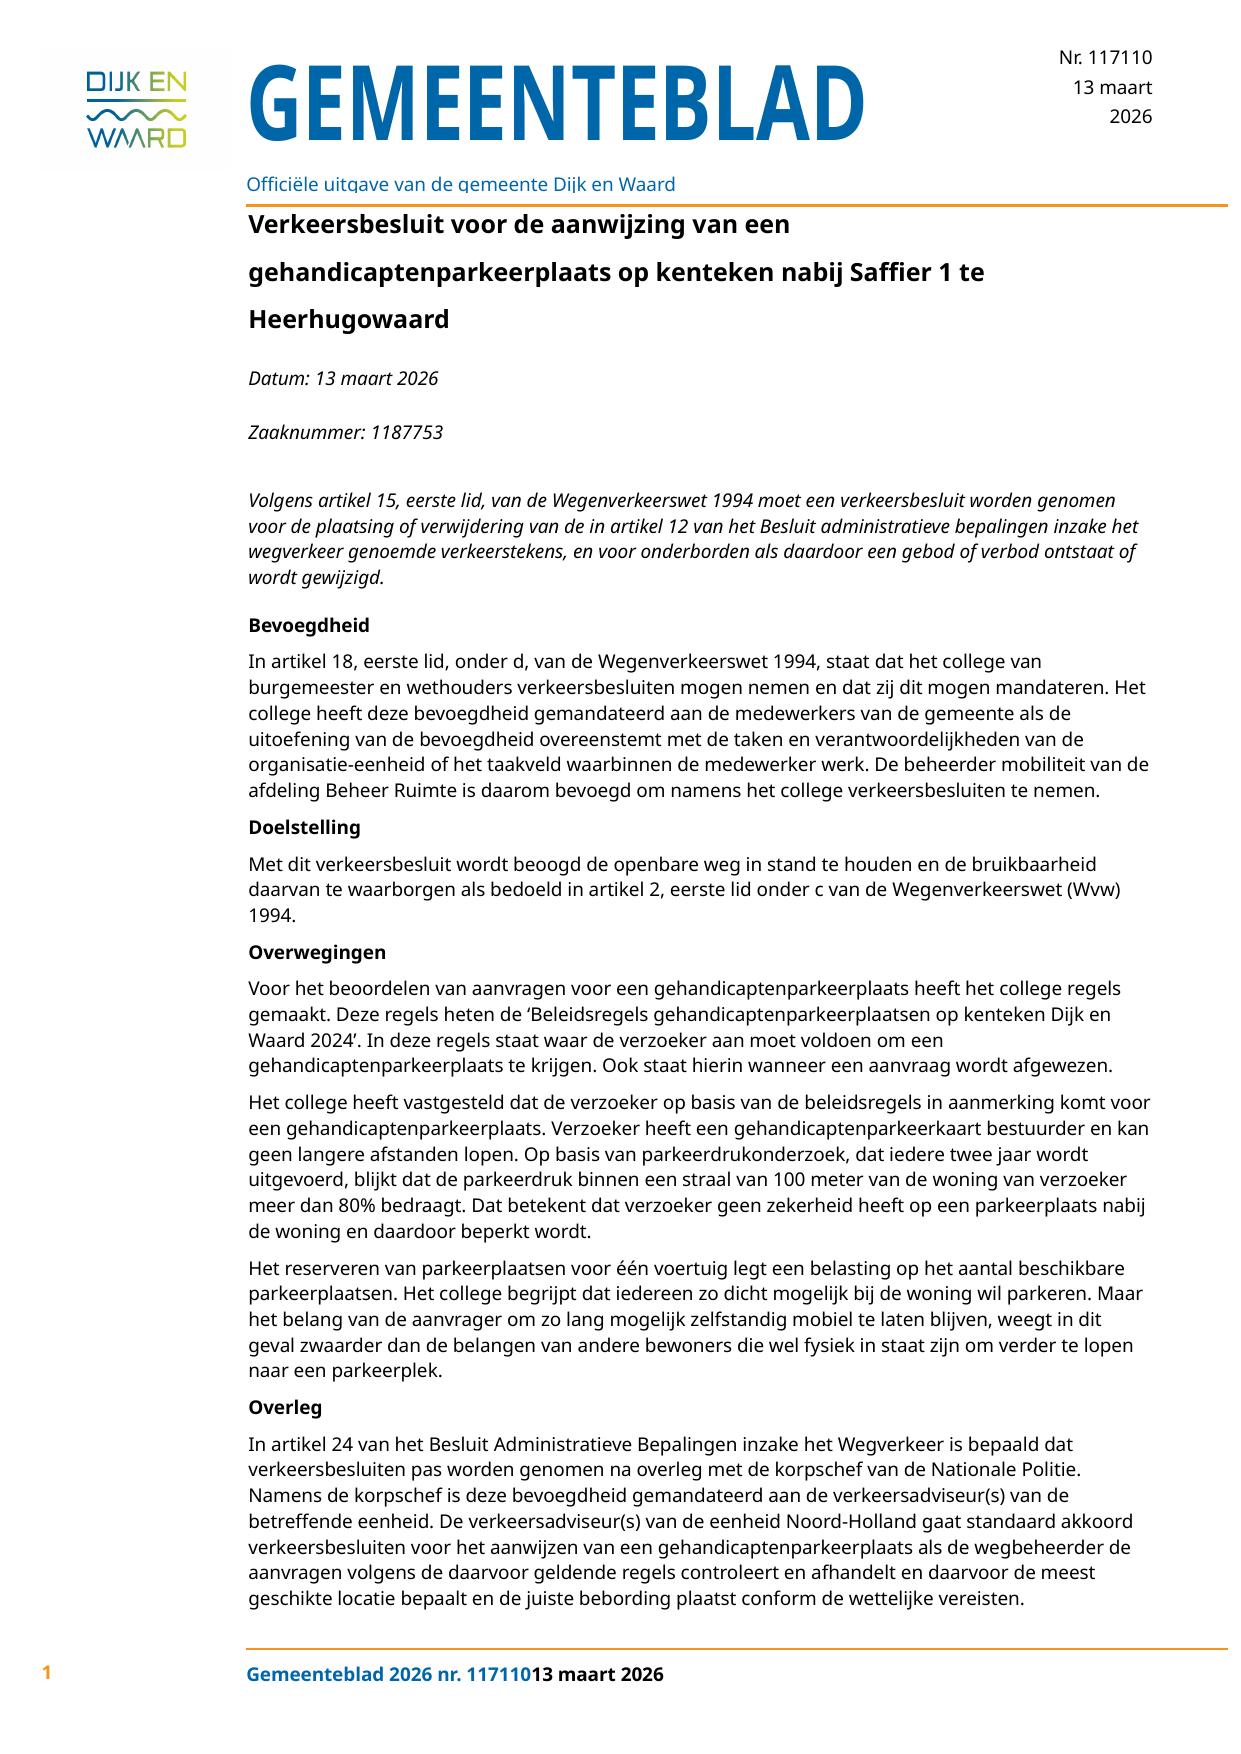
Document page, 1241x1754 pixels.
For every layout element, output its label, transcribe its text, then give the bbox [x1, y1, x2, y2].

text Bevoegdheid [248, 612, 1152, 638]
text Verkeersbesluit voor de aanwijzing van een gehandicaptenparkeerplaats op kenteken nabij Saffier 1 te Heerhugowaard [248, 207, 1152, 336]
text In artikel 18, eerste lid, onder d, van de Wegenverkeerswet 1994, staat dat het college van burgemeester en wethouders verkeersbesluiten mogen nemen en dat zij dit mogen mandateren. Het college heeft deze bevoegdheid gemandateerd aan de medewerkers van de gemeente als de uitoefening van de bevoegdheid overeenstemt met de taken en verantwoordelijkheden van de organisatie-eenheid of het taakveld waarbinnen de medewerker werk. De beheerder mobiliteit van de afdeling Beheer Ruimte is daarom bevoegd om namens het college verkeersbesluiten te nemen. [248, 649, 1152, 803]
text Volgens artikel 15, eerste lid, van de Wegenverkeerswet 1994 moet een verkeersbesluit worden genomen voor de plaatsing of verwijdering van de in artikel 12 van het Besluit administratieve bepalingen inzake het wegverkeer genoemde verkeerstekens, en voor onderborden als daardoor een gebod of verbod ontstaat of wordt gewijzigd. [248, 487, 1152, 590]
text Overwegingen [248, 939, 1152, 964]
text Het reserveren van parkeerplaatsen voor één voertuig legt een belasting op het aantal beschikbare parkeerplaatsen. Het college begrijpt dat iedereen zo dicht mogelijk bij de woning wil parkeren. Maar het belang van de aanvrager om zo lang mogelijk zelfstandig mobiel te laten blijven, weegt in dit geval zwaarder dan de belangen van andere bewoners die wel fysiek in staat zijn om verder te lopen naar een parkeerplek. [248, 1255, 1152, 1383]
text Het college heeft vastgesteld dat de verzoeker op basis van de beleidsregels in aanmerking komt voor een gehandicaptenparkeerplaats. Verzoeker heeft een gehandicaptenparkeerkaart bestuurder en kan geen langere afstanden lopen. Op basis van parkeerdrukonderzoek, dat iedere twee jaar wordt uitgevoerd, blijkt dat de parkeerdruk binnen een straal van 100 meter van de woning van verzoeker meer dan 80% bedraagt. Dat betekent dat verzoeker geen zekerheid heeft op een parkeerplaats nabij de woning en daardoor beperkt wordt. [248, 1089, 1152, 1244]
text Zaaknummer: 1187753 [248, 419, 1152, 445]
text Met dit verkeersbesluit wordt beoogd de openbare weg in stand te houden en de bruikbaarheid daarvan te waarborgen als bedoeld in artikel 2, eerste lid onder c van de Wegenverkeerswet (Wvw) 1994. [248, 851, 1152, 928]
text In artikel 24 van het Besluit Administratieve Bepalingen inzake het Wegverkeer is bepaald dat verkeersbesluiten pas worden genomen na overleg met de korpschef van de Nationale Politie. Namens de korpschef is deze bevoegdheid gemandateerd aan de verkeersadviseur(s) van de betreffende eenheid. De verkeersadviseur(s) van de eenheid Noord-Holland gaat standaard akkoord verkeersbesluiten voor het aanwijzen van een gehandicaptenparkeerplaats als de wegbeheerder de aanvragen volgens de daarvoor geldende regels controleert en afhandelt en daarvoor de meest geschikte locatie bepaalt en de juiste bebording plaatst conform de wettelijke vereisten. [248, 1431, 1152, 1611]
text Doelstelling [248, 814, 1152, 840]
text Overleg [248, 1394, 1152, 1420]
picture [41, 47, 231, 172]
text Datum: 13 maart 2026 [248, 366, 1152, 391]
text Voor het beoordelen van aanvragen voor een gehandicaptenparkeerplaats heeft het college regels gemaakt. Deze regels heten de ‘Beleidsregels gehandicaptenparkeerplaatsen op kenteken Dijk en Waard 2024’. In deze regels staat waar de verzoeker aan moet voldoen om een gehandicaptenparkeerplaats te krijgen. Ook staat hierin wanneer een aanvraag wordt afgewezen. [248, 976, 1152, 1078]
